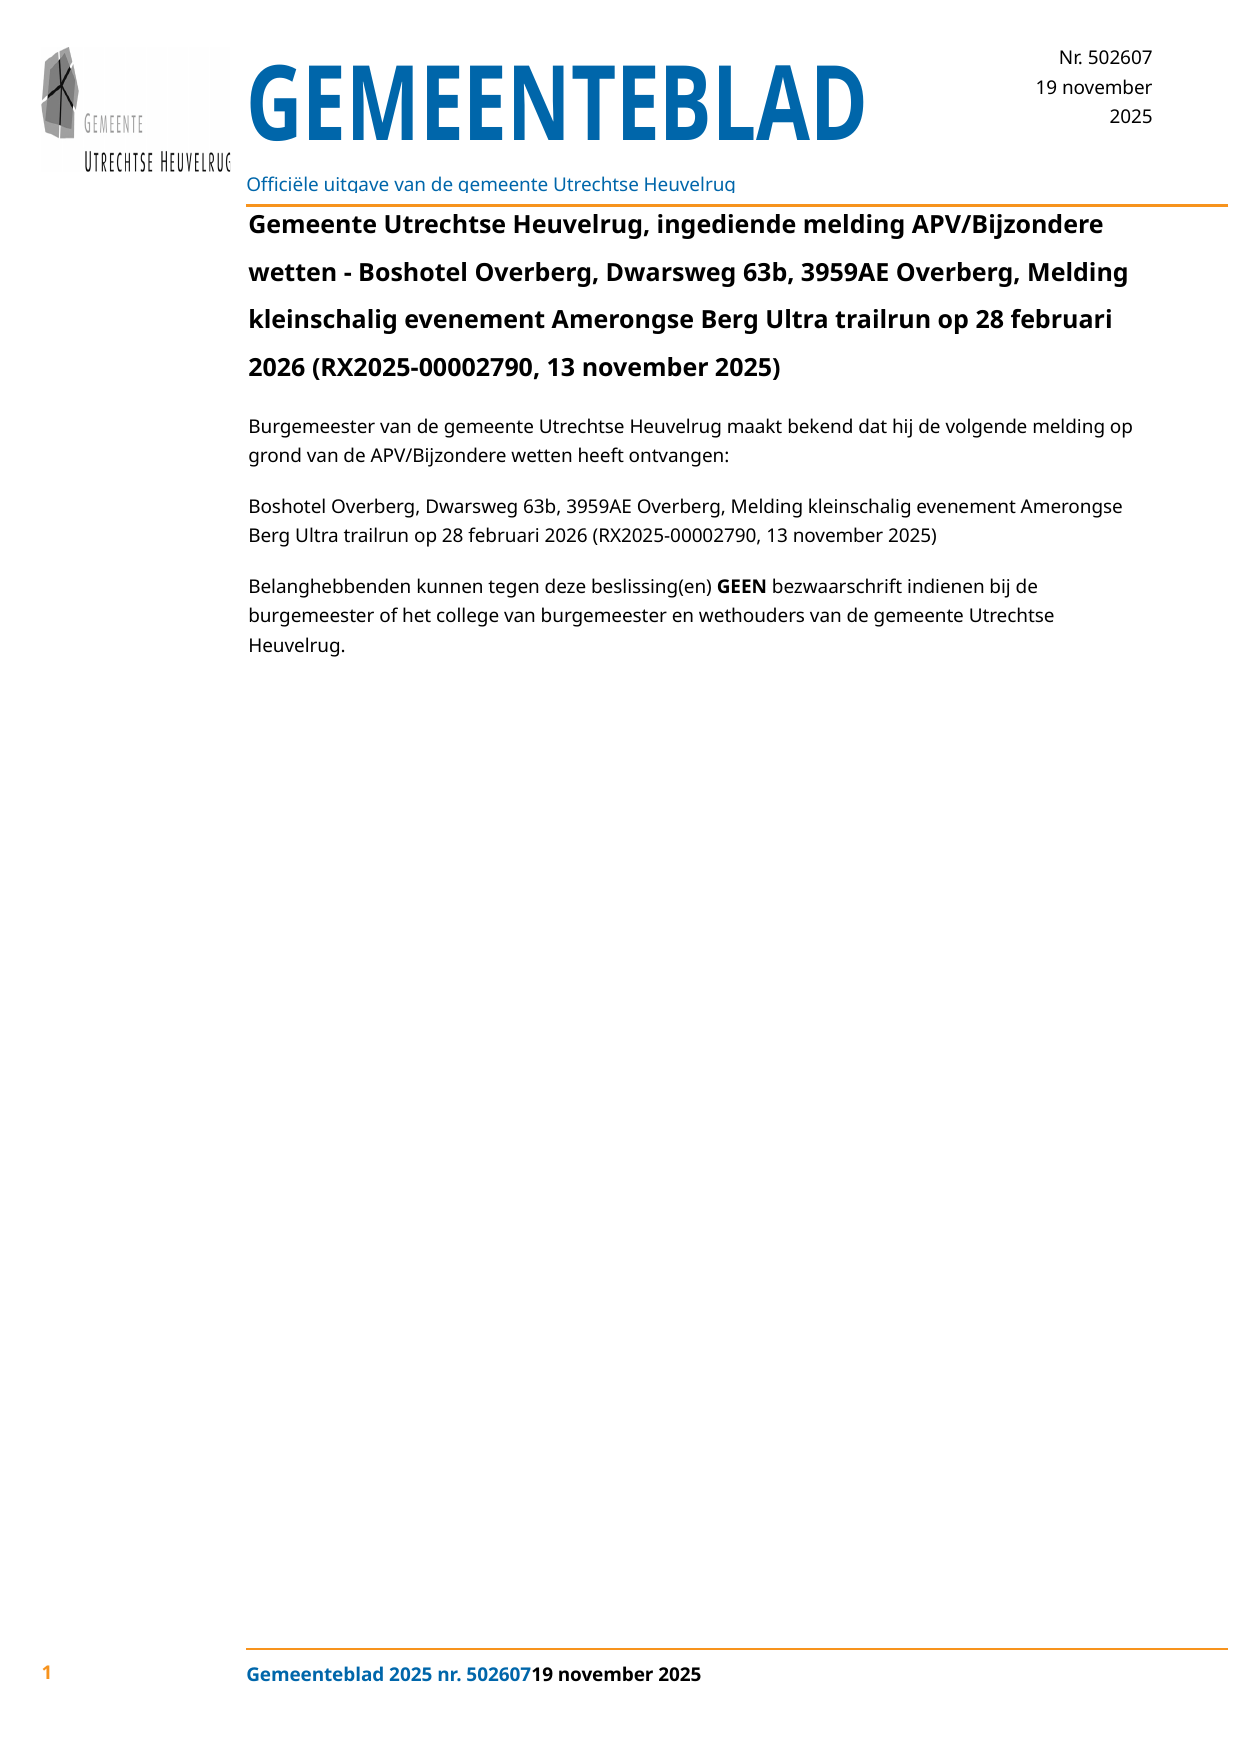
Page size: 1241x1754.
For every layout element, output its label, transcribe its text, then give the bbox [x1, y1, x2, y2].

text Boshotel Overberg, Dwarsweg 63b, 3959AE Overberg, Melding kleinschalig evenement Amerongse Berg Ultra trailrun op 28 februari 2026 (RX2025-00002790, 13 november 2025) [248, 493, 1152, 548]
text Burgemeester van de gemeente Utrechtse Heuvelrug maakt bekend dat hij de volgende melding op grond van de APV/Bijzondere wetten heeft ontvangen: [248, 413, 1152, 468]
text Gemeente Utrechtse Heuvelrug, ingediende melding APV/Bijzondere wetten - Boshotel Overberg, Dwarsweg 63b, 3959AE Overberg, Melding kleinschalig evenement Amerongse Berg Ultra trailrun op 28 februari 2026 (RX2025-00002790, 13 november 2025) [248, 207, 1152, 384]
picture [41, 47, 231, 172]
text Belanghebbenden kunnen tegen deze beslissing(en) GEEN bezwaarschrift indienen bij de burgemeester of het college van burgemeester en wethouders van de gemeente Utrechtse Heuvelrug. [248, 573, 1152, 658]
